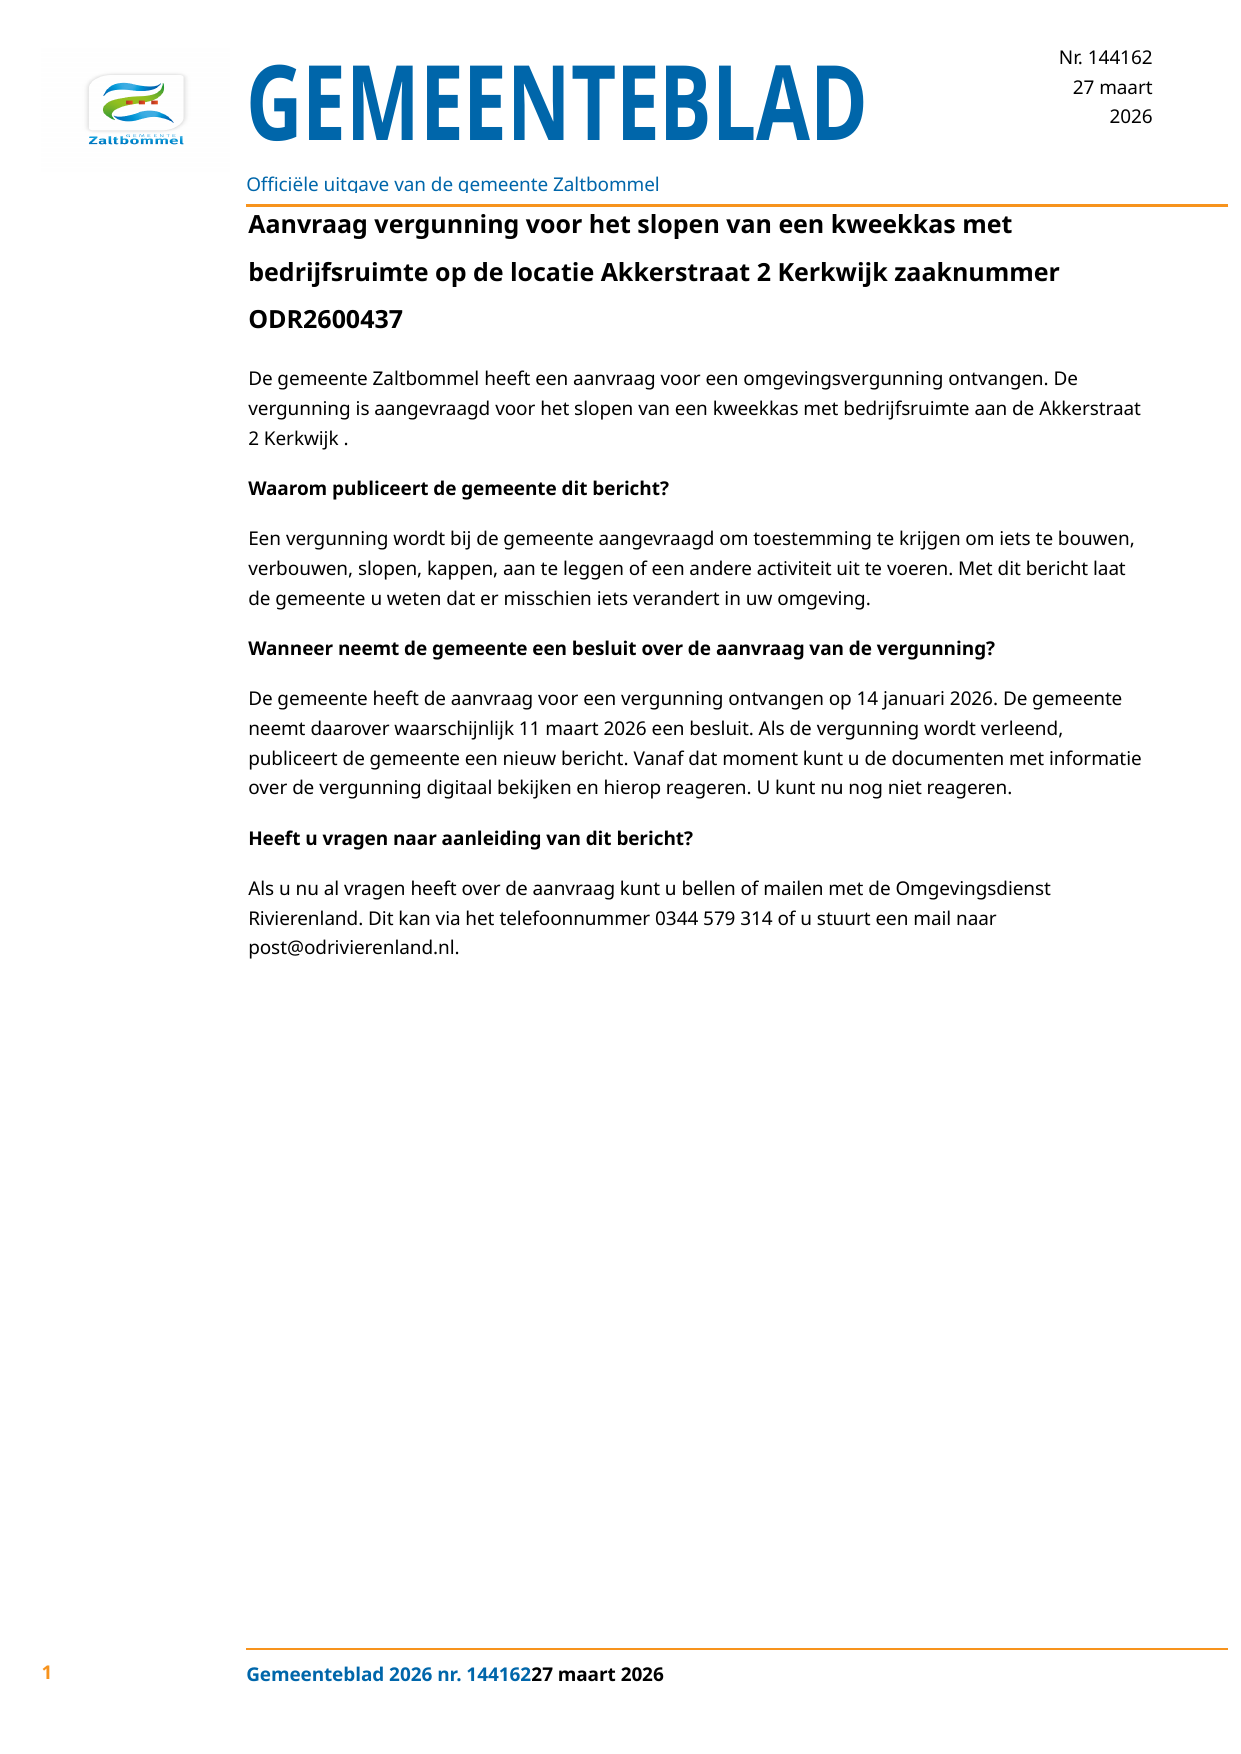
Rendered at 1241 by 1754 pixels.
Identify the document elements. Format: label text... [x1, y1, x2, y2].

text Wanneer neemt de gemeente een besluit over de aanvraag van de vergunning? [248, 635, 1152, 661]
text De gemeente heeft de aanvraag voor een vergunning ontvangen op 14 januari 2026. De gemeente neemt daarover waarschijnlijk 11 maart 2026 een besluit. Als de vergunning wordt verleend, publiceert de gemeente een nieuw bericht. Vanaf dat moment kunt u de documenten met informatie over de vergunning digitaal bekijken en hierop reageren. U kunt nu nog niet reageren. [248, 686, 1152, 800]
picture [41, 47, 231, 172]
text Als u nu al vragen heeft over de aanvraag kunt u bellen of mailen met de Omgevingsdienst Rivierenland. Dit kan via het telefoonnummer 0344 579 314 of u stuurt een mail naar post@odrivierenland.nl. [248, 875, 1152, 960]
text Heeft u vragen naar aanleiding van dit bericht? [248, 825, 1152, 850]
text Aanvraag vergunning voor het slopen van een kweekkas met bedrijfsruimte op de locatie Akkerstraat 2 Kerkwijk zaaknummer ODR2600437 [248, 207, 1152, 336]
text Waarom publiceert de gemeente dit bericht? [248, 475, 1152, 501]
text Een vergunning wordt bij de gemeente aangevraagd om toestemming te krijgen om iets te bouwen, verbouwen, slopen, kappen, aan te leggen of een andere activiteit uit te voeren. Met dit bericht laat de gemeente u weten dat er misschien iets verandert in uw omgeving. [248, 526, 1152, 610]
text De gemeente Zaltbommel heeft een aanvraag voor een omgevingsvergunning ontvangen. De vergunning is aangevraagd voor het slopen van een kweekkas met bedrijfsruimte aan de Akkerstraat 2 Kerkwijk . [248, 366, 1152, 450]
